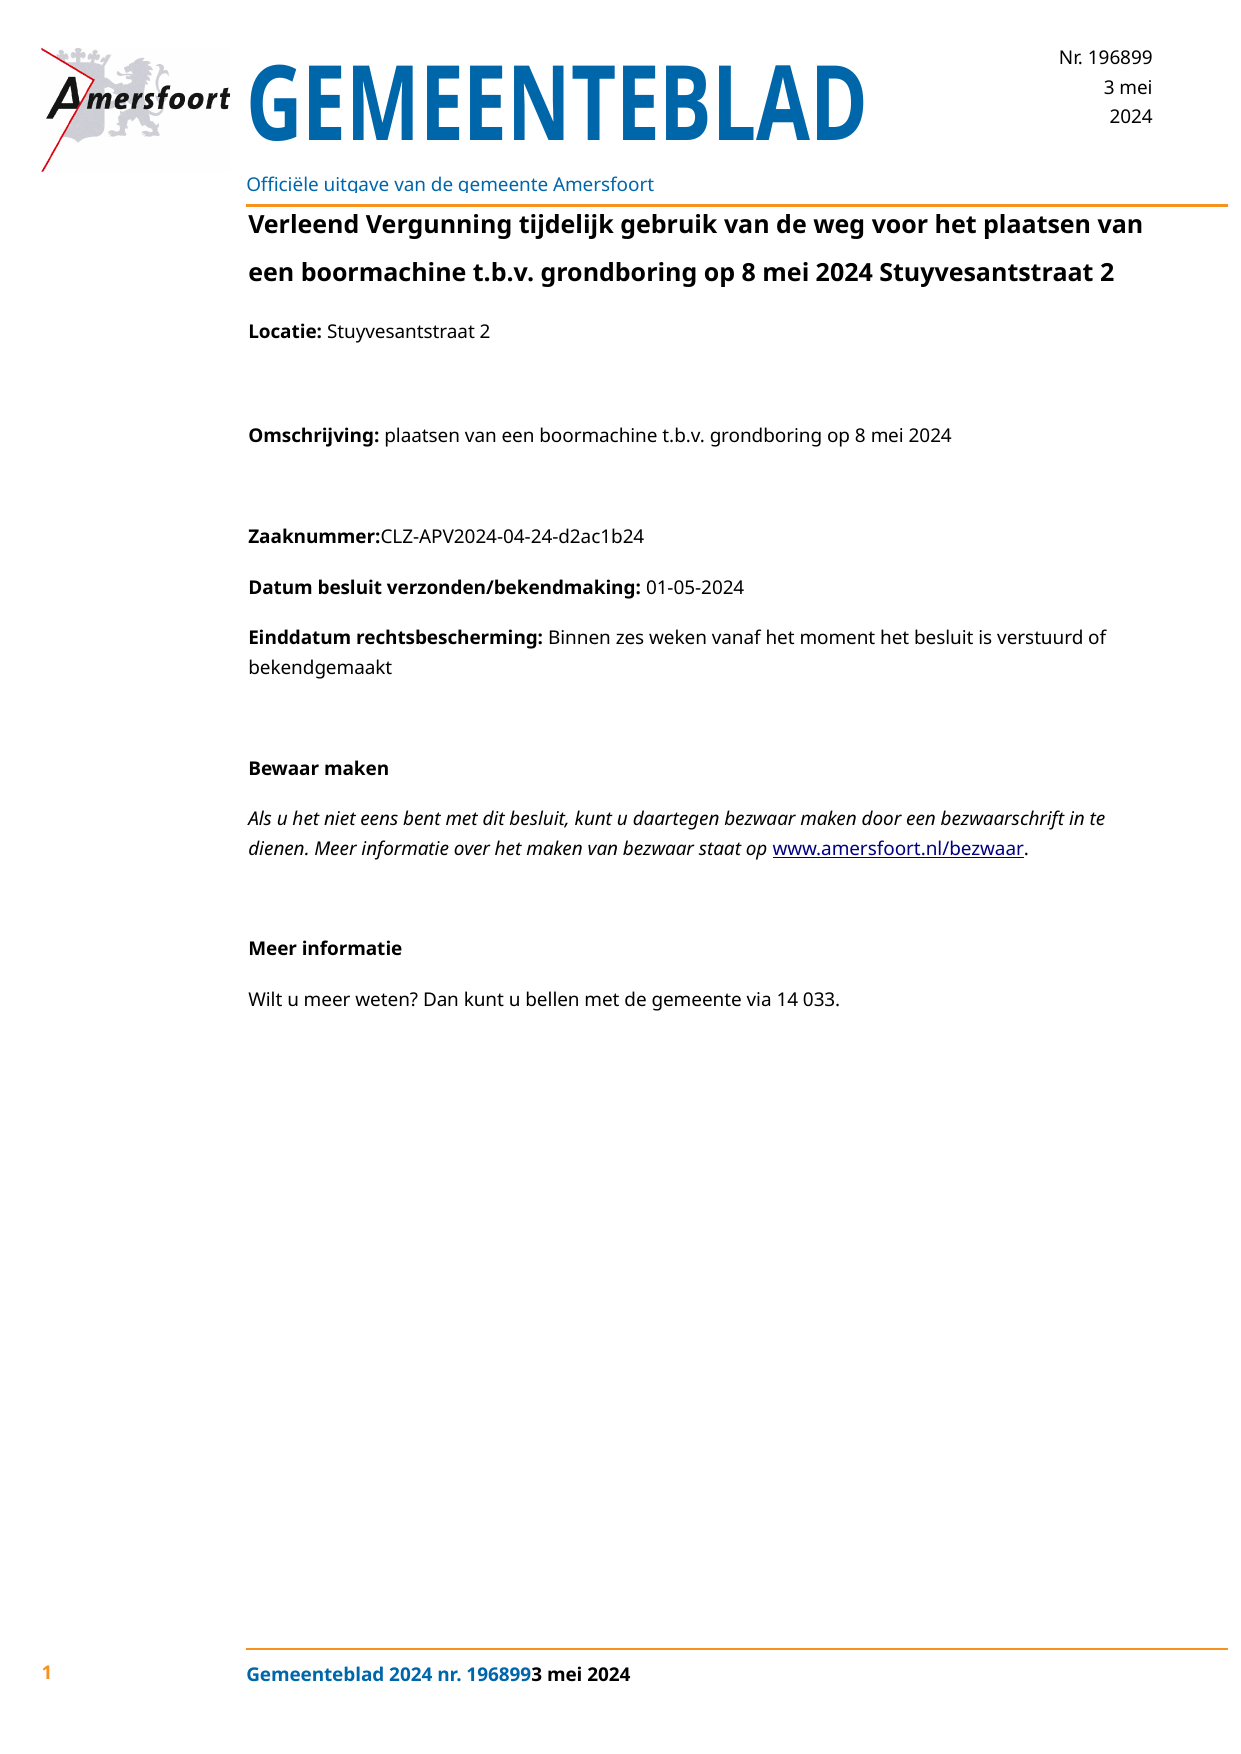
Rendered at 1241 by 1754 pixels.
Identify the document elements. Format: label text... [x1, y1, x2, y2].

text Meer informatie [248, 936, 1152, 961]
text ﻿Omschrijving: plaatsen van een boormachine t.b.v. grondboring op 8 mei 2024 [248, 419, 1152, 448]
text Bewaar maken [248, 755, 1152, 781]
text Zaaknummer:CLZ-APV2024-04-24-d2ac1b24 [248, 523, 1152, 549]
text Einddatum rechtsbescherming: Binnen zes weken vanaf het moment het besluit is verstuurd of bekendgemaakt [248, 624, 1152, 680]
text Locatie: Stuyvesantstraat 2 [248, 318, 1152, 344]
text Verleend Vergunning tijdelijk gebruik van de weg voor het plaatsen van een boormachine t.b.v. grondboring op 8 mei 2024 Stuyvesantstraat 2 [248, 207, 1152, 288]
text Wilt u meer weten? Dan kunt u bellen met de gemeente via 14 033. [248, 986, 1152, 1012]
picture [41, 47, 231, 172]
text Als u het niet eens bent met dit besluit, kunt u daartegen bezwaar maken door een bezwaarschrift in te dienen. Meer informatie over het maken van bezwaar staat op www.amersfoort.nl/bezwaar. [248, 805, 1152, 861]
text Datum besluit verzonden/bekendmaking: 01-05-2024 [248, 574, 1152, 600]
